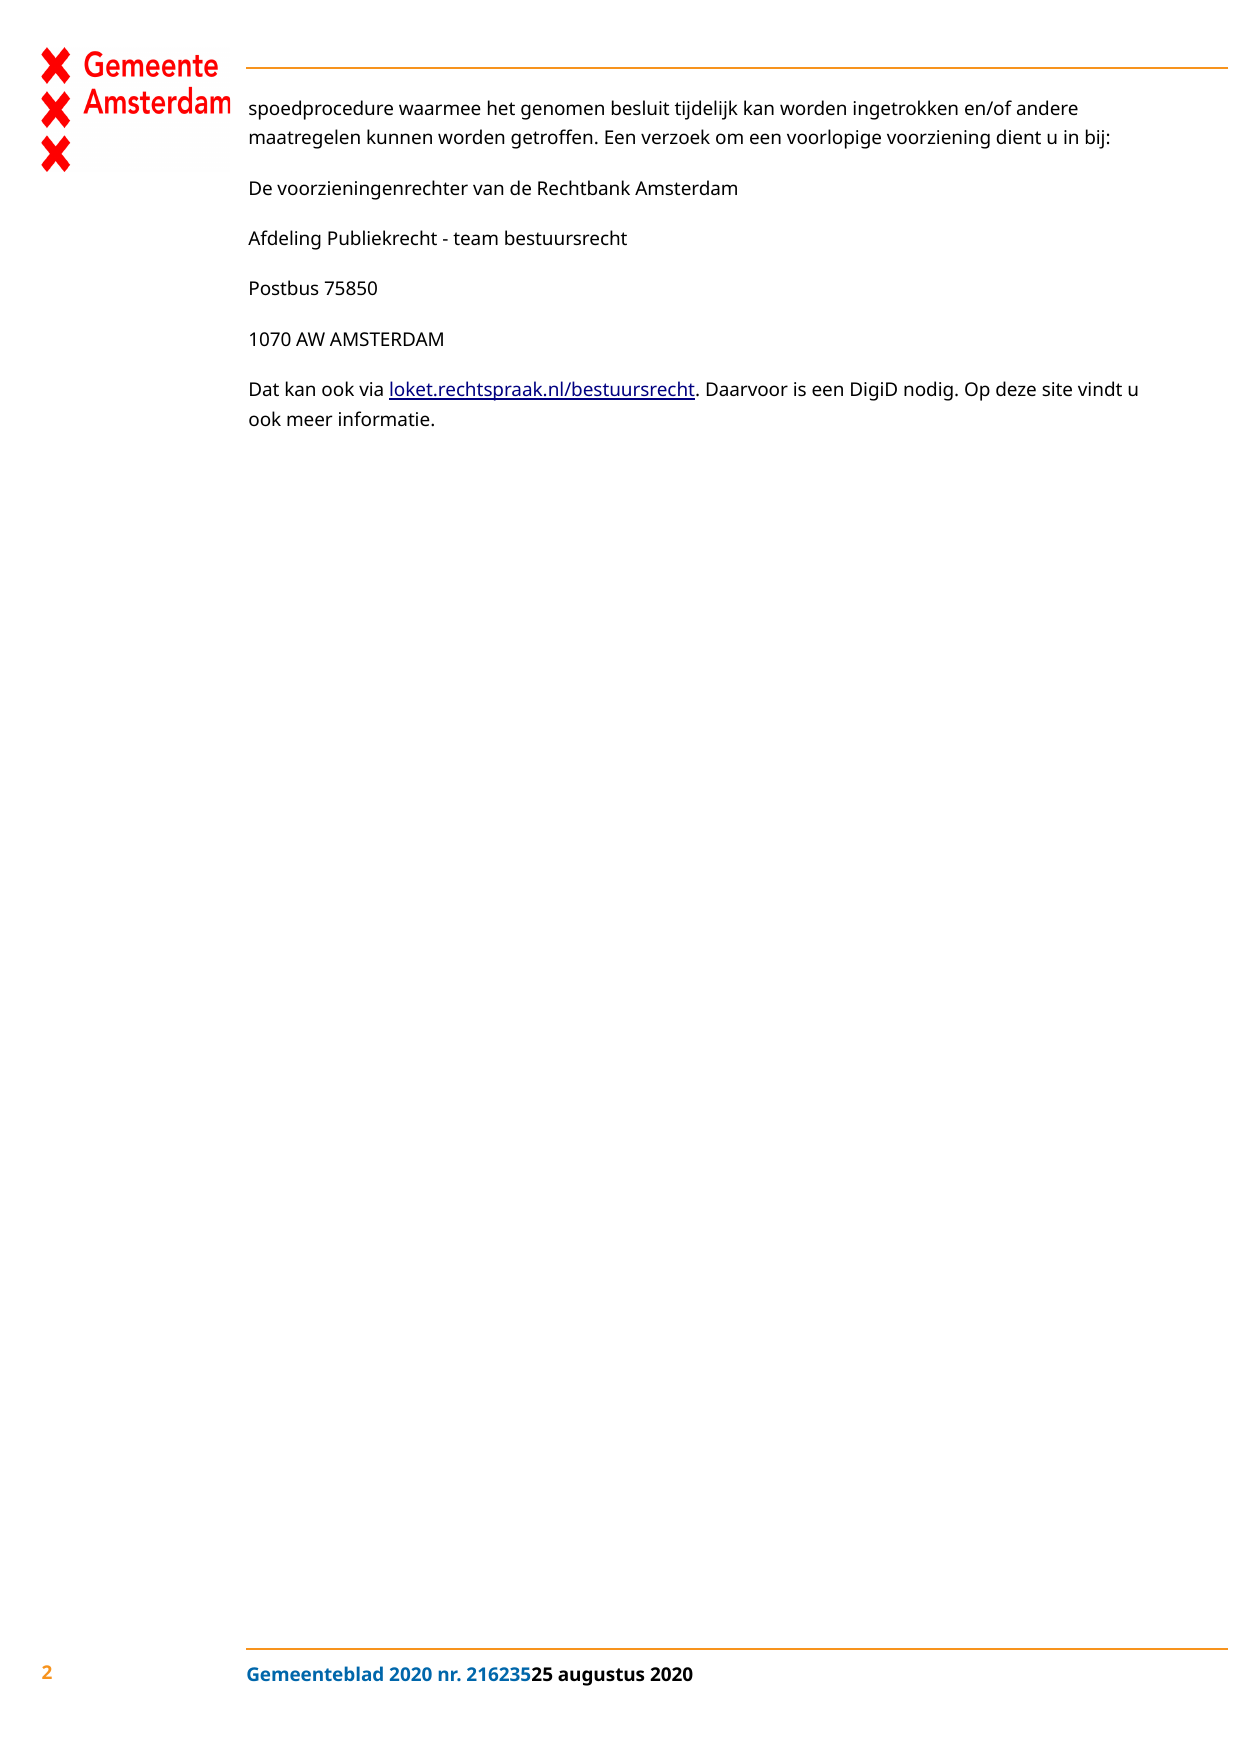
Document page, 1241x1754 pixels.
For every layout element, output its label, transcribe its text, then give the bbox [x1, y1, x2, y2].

text 1070 AW AMSTERDAM [248, 326, 1152, 352]
text Postbus 75850 [248, 276, 1152, 301]
text spoedprocedure waarmee het genomen besluit tijdelijk kan worden ingetrokken en/of andere maatregelen kunnen worden getroffen. Een verzoek om een voorlopige voorziening dient u in bij: [248, 95, 1152, 150]
text De voorzieningenrechter van de Rechtbank Amsterdam [248, 175, 1152, 201]
text Afdeling Publiekrecht - team bestuursrecht [248, 225, 1152, 251]
text Dat kan ook via loket.rechtspraak.nl/bestuursrecht. Daarvoor is een DigiD nodig. Op deze site vindt u ook meer informatie. [248, 376, 1152, 432]
picture [41, 47, 231, 172]
